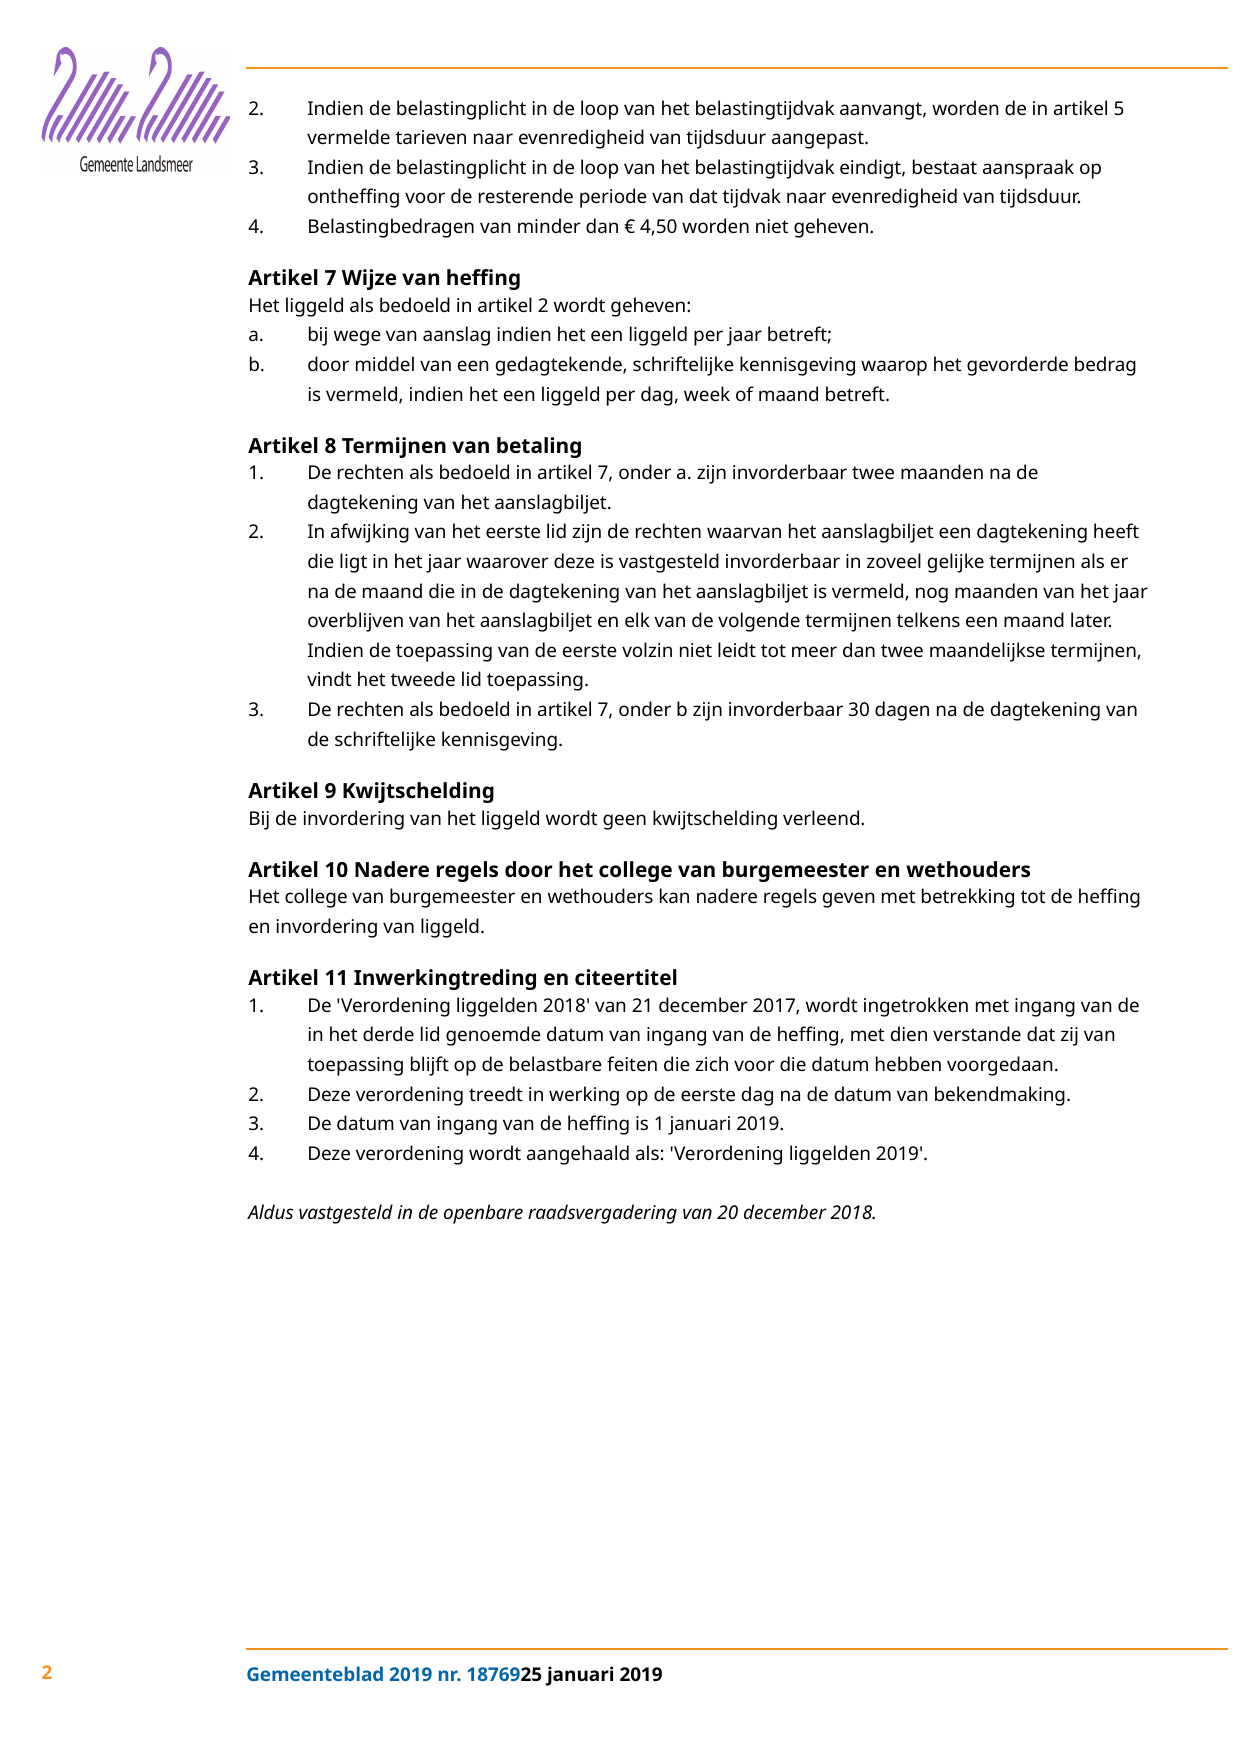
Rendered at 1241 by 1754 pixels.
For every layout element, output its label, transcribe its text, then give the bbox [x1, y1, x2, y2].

text Artikel 9 Kwijtschelding [248, 776, 1152, 805]
list Deze verordening wordt aangehaald als: 'Verordening liggelden 2019'. [248, 1140, 1152, 1166]
list De datum van ingang van de heffing is 1 januari 2019. [248, 1110, 1152, 1136]
list De rechten als bedoeld in artikel 7, onder b zijn invorderbaar 30 dagen na de dagtekening van de schriftelijke kennisgeving. [248, 696, 1152, 752]
text Bij de invordering van het liggeld wordt geen kwijtschelding verleend. [248, 805, 1152, 830]
list bij wege van aanslag indien het een liggeld per jaar betreft; [248, 322, 1152, 347]
list Indien de belastingplicht in de loop van het belastingtijdvak eindigt, bestaat aanspraak op ontheffing voor de resterende periode van dat tijdvak naar evenredigheid van tijdsduur. [248, 154, 1152, 209]
text Artikel 11 Inwerkingtreding en citeertitel [248, 963, 1152, 992]
list In afwijking van het eerste lid zijn de rechten waarvan het aanslagbiljet een dagtekening heeft die ligt in het jaar waarover deze is vastgesteld invorderbaar in zoveel gelijke termijnen als er na de maand die in de dagtekening van het aanslagbiljet is vermeld, nog maanden van het jaar overblijven van het aanslagbiljet en elk van de volgende termijnen telkens een maand later. Indien de toepassing van de eerste volzin niet leidt tot meer dan twee maandelijkse termijnen, vindt het tweede lid toepassing. [248, 519, 1152, 692]
text Het college van burgemeester en wethouders kan nadere regels geven met betrekking tot de heffing en invordering van liggeld. [248, 883, 1152, 939]
list Deze verordening treedt in werking op de eerste dag na de datum van bekendmaking. [248, 1081, 1152, 1106]
list De rechten als bedoeld in artikel 7, onder a. zijn invorderbaar twee maanden na de dagtekening van het aanslagbiljet. [248, 459, 1152, 515]
list Belastingbedragen van minder dan € 4,50 worden niet geheven. [248, 213, 1152, 239]
text Artikel 8 Termijnen van betaling [248, 431, 1152, 459]
text Aldus vastgesteld in de openbare raadsvergadering van 20 december 2018. [248, 1199, 1152, 1225]
list door middel van een gedagtekende, schriftelijke kennisgeving waarop het gevorderde bedrag is vermeld, indien het een liggeld per dag, week of maand betreft. [248, 351, 1152, 406]
list Indien de belastingplicht in de loop van het belastingtijdvak aanvangt, worden de in artikel 5 vermelde tarieven naar evenredigheid van tijdsduur aangepast. [248, 95, 1152, 150]
picture [41, 47, 231, 172]
text Artikel 7 Wijze van heffing [248, 263, 1152, 292]
list De 'Verordening liggelden 2018' van 21 december 2017, wordt ingetrokken met ingang van de in het derde lid genoemde datum van ingang van de heffing, met dien verstande dat zij van toepassing blijft op de belastbare feiten die zich voor die datum hebben voorgedaan. [248, 992, 1152, 1077]
text Artikel 10 Nadere regels door het college van burgemeester en wethouders [248, 855, 1152, 883]
text Het liggeld als bedoeld in artikel 2 wordt geheven: [248, 292, 1152, 318]
